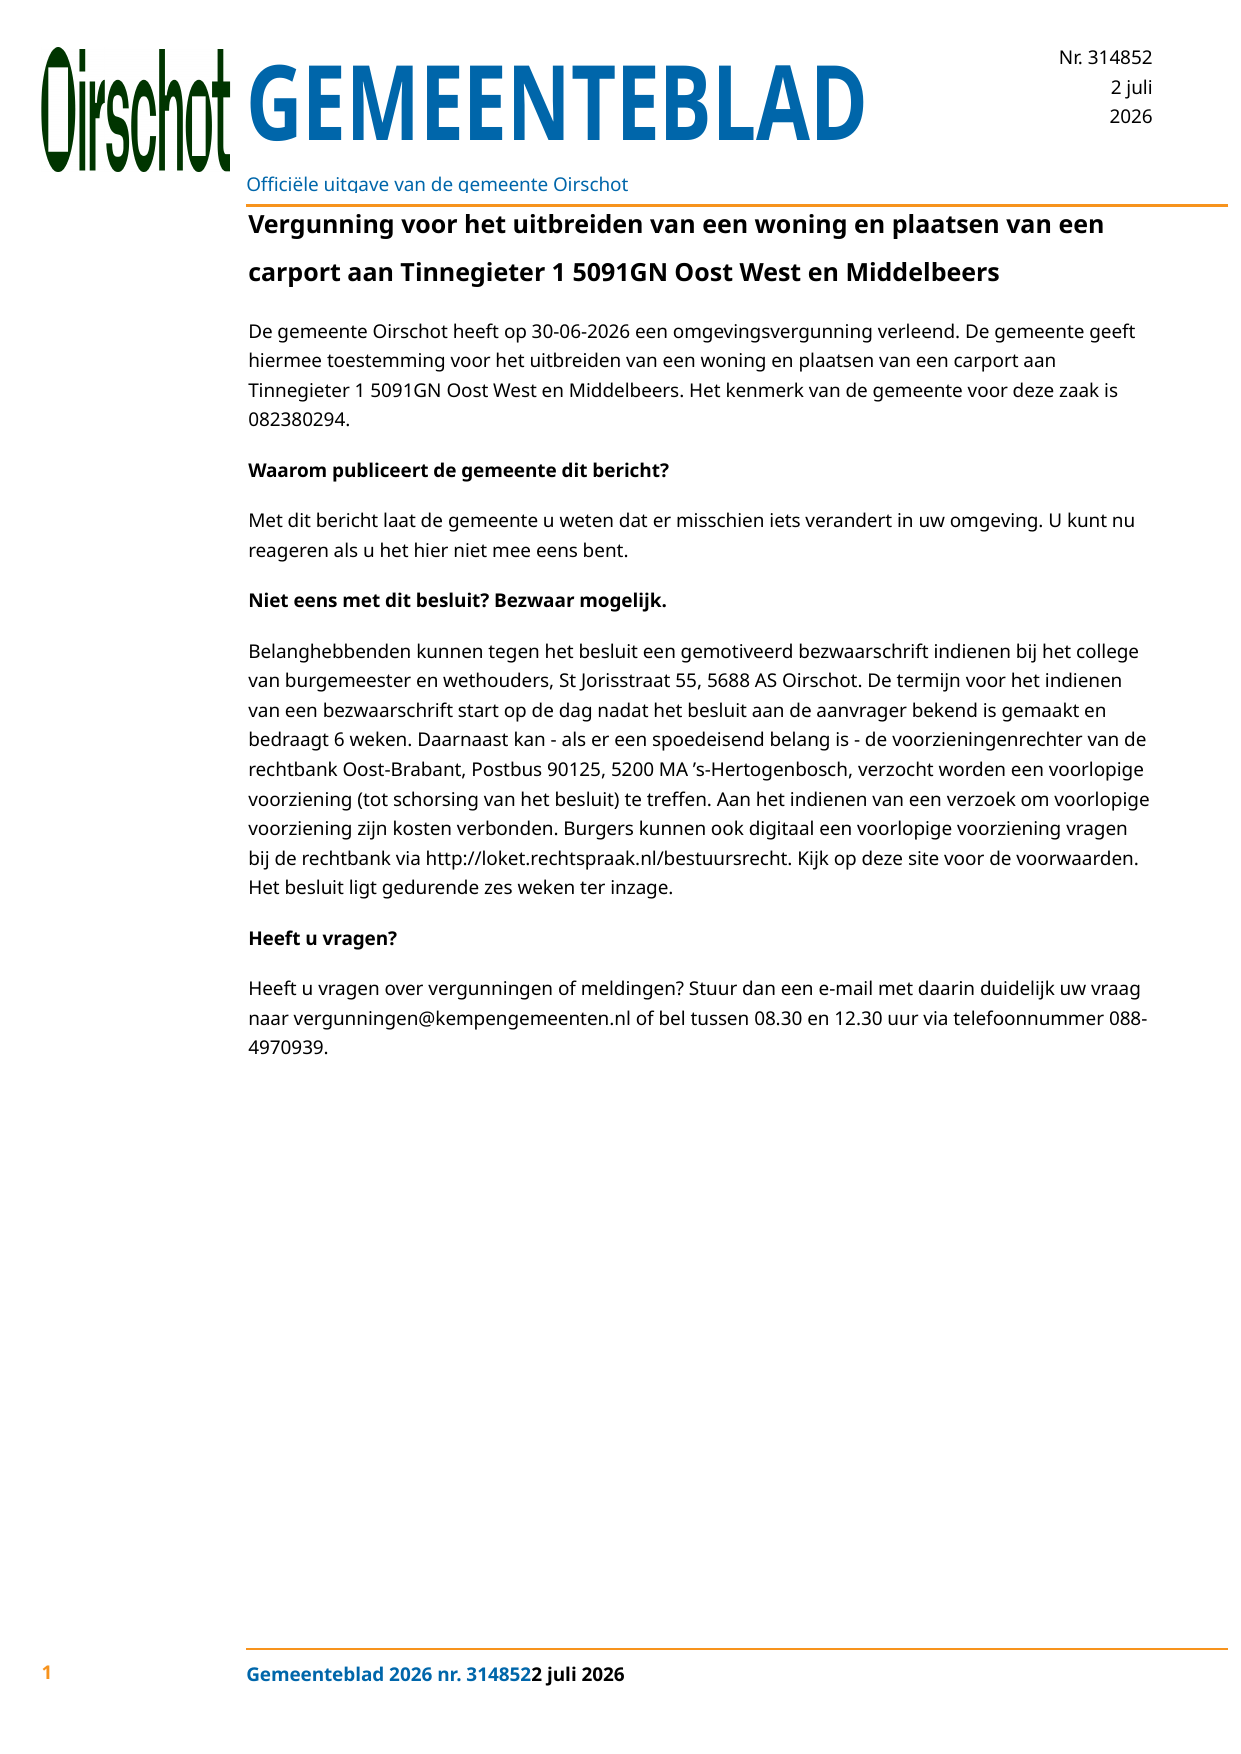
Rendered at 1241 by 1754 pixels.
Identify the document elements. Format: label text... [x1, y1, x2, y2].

text Met dit bericht laat de gemeente u weten dat er misschien iets verandert in uw omgeving. U kunt nu reageren als u het hier niet mee eens bent. [248, 507, 1152, 563]
text De gemeente Oirschot heeft op 30-06-2026 een omgevingsvergunning verleend. De gemeente geeft hiermee toestemming voor het uitbreiden van een woning en plaatsen van een carport aan Tinnegieter 1 5091GN Oost West en Middelbeers. Het kenmerk van de gemeente voor deze zaak is 082380294. [248, 318, 1152, 432]
text Heeft u vragen over vergunningen of meldingen? Stuur dan een e-mail met daarin duidelijk uw vraag naar vergunningen@kempengemeenten.nl of bel tussen 08.30 en 12.30 uur via telefoonnummer 088-4970939. [248, 975, 1152, 1060]
text Heeft u vragen? [248, 925, 1152, 951]
picture [41, 47, 231, 172]
text Belanghebbenden kunnen tegen het besluit een gemotiveerd bezwaarschrift indienen bij het college van burgemeester en wethouders, St Jorisstraat 55, 5688 AS Oirschot. De termijn voor het indienen van een bezwaarschrift start op de dag nadat het besluit aan de aanvrager bekend is gemaakt en bedraagt 6 weken. Daarnaast kan - als er een spoedeisend belang is - de voorzieningenrechter van de rechtbank Oost-Brabant, Postbus 90125, 5200 MA ’s-Hertogenbosch, verzocht worden een voorlopige voorziening (tot schorsing van het besluit) te treffen. Aan het indienen van een verzoek om voorlopige voorziening zijn kosten verbonden. Burgers kunnen ook digitaal een voorlopige voorziening vragen bij de rechtbank via http://loket.rechtspraak.nl/bestuursrecht. Kijk op deze site voor de voorwaarden. Het besluit ligt gedurende zes weken ter inzage. [248, 638, 1152, 900]
text Waarom publiceert de gemeente dit bericht? [248, 457, 1152, 483]
text Vergunning voor het uitbreiden van een woning en plaatsen van een carport aan Tinnegieter 1 5091GN Oost West en Middelbeers [248, 207, 1152, 288]
text Niet eens met dit besluit? Bezwaar mogelijk. [248, 587, 1152, 613]
